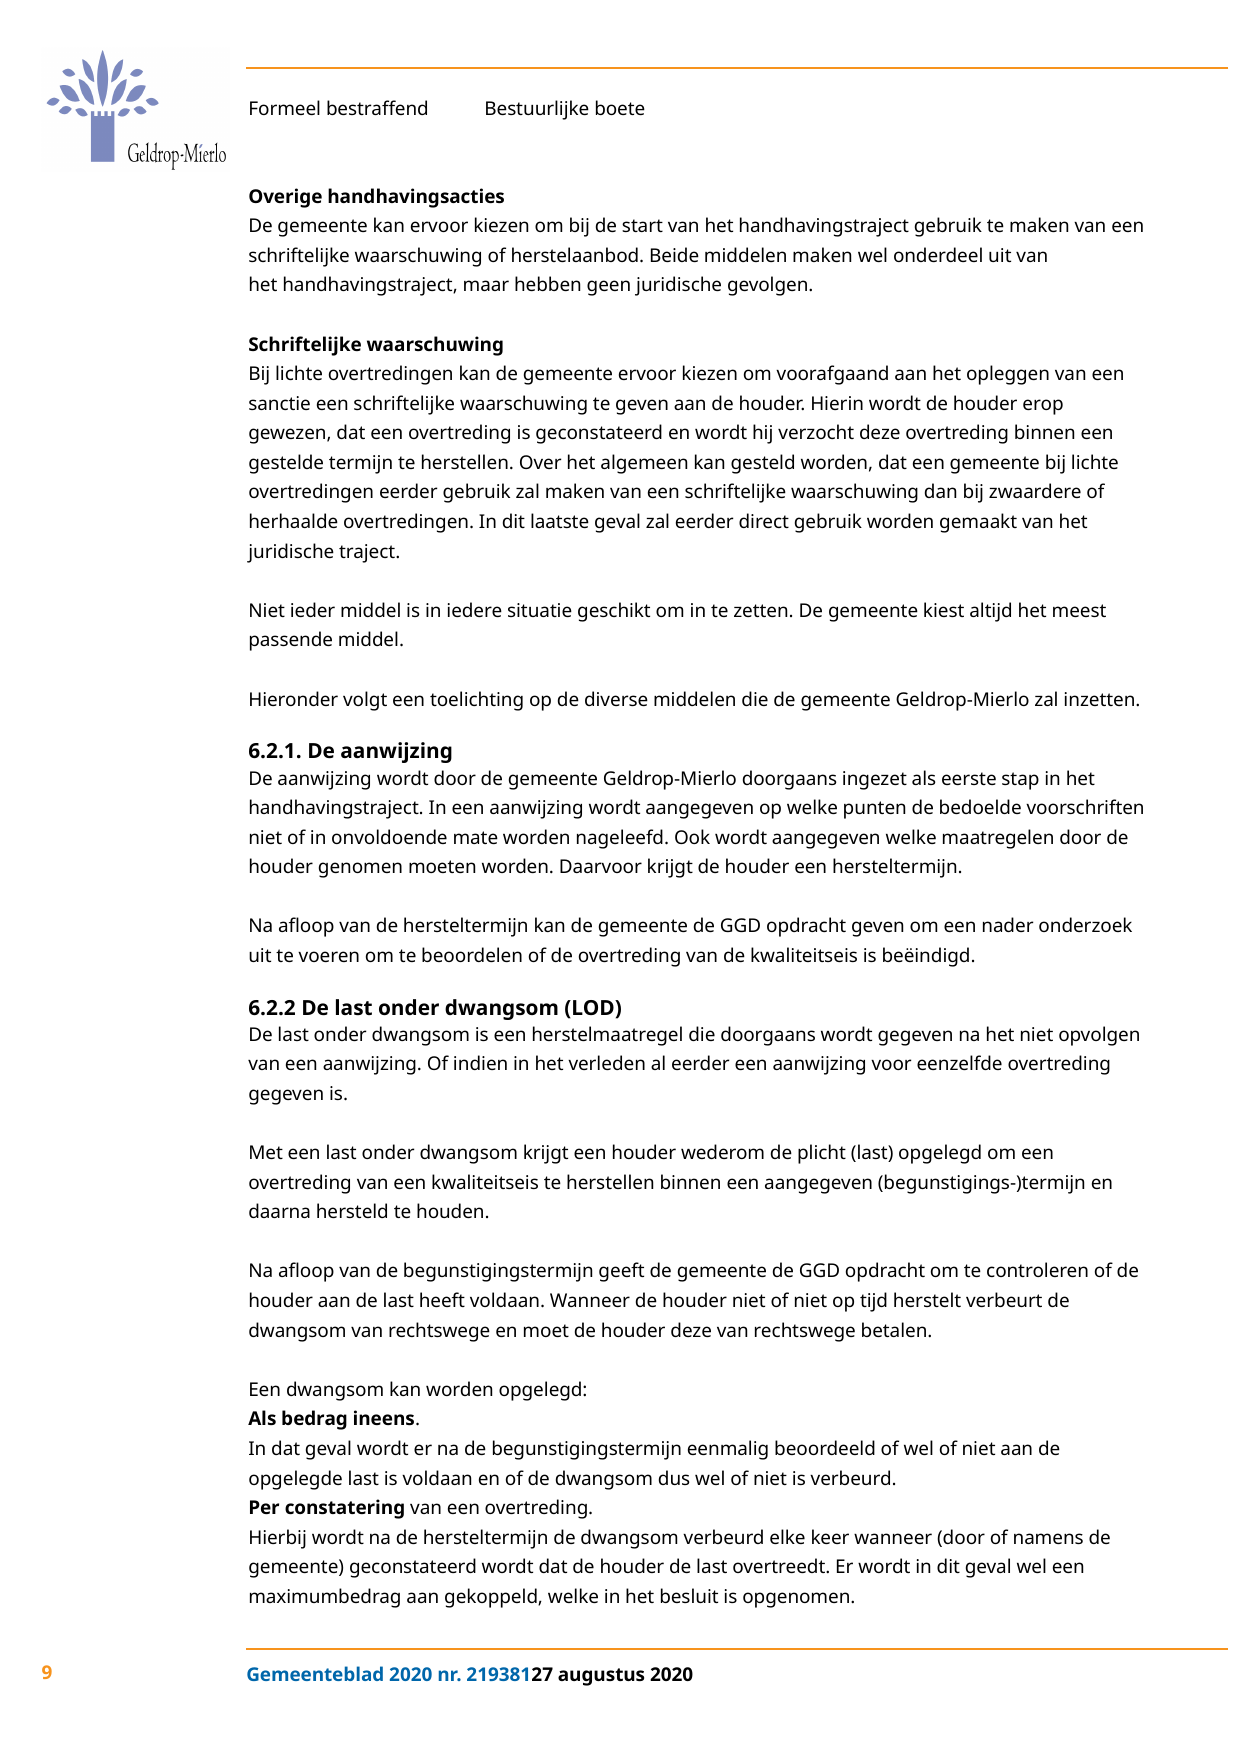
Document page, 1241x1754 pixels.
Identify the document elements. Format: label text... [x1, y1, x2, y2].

text 6.2.2 De last onder dwangsom (LOD) [248, 993, 1152, 1021]
text Na afloop van de begunstigingstermijn geeft de gemeente de GGD opdracht om te controleren of de houder aan de last heeft voldaan. Wanneer de houder niet of niet op tijd herstelt verbeurt de dwangsom van rechtswege en moet de houder deze van rechtswege betalen. [248, 1258, 1152, 1343]
table_cell Formeel bestraffend [248, 95, 484, 121]
text Als bedrag ineens. [248, 1406, 1152, 1431]
text Niet ieder middel is in iedere situatie geschikt om in te zetten. De gemeente kiest altijd het meest passende middel. [248, 597, 1152, 652]
text Een dwangsom kan worden opgelegd: [248, 1376, 1152, 1402]
table_cell Bestuurlijke boete [484, 95, 1152, 121]
text Schriftelijke waarschuwing [248, 331, 1152, 357]
picture [41, 47, 231, 172]
text Na afloop van de hersteltermijn kan de gemeente de GGD opdracht geven om een nader onderzoek uit te voeren om te beoordelen of de overtreding van de kwaliteitseis is beëindigd. [248, 913, 1152, 968]
text Hierbij wordt na de hersteltermijn de dwangsom verbeurd elke keer wanneer (door of namens de gemeente) geconstateerd wordt dat de houder de last overtreedt. Er wordt in dit geval wel een maximumbedrag aan gekoppeld, welke in het besluit is opgenomen. [248, 1524, 1152, 1609]
text De last onder dwangsom is een herstelmaatregel die doorgaans wordt gegeven na het niet opvolgen van een aanwijzing. Of indien in het verleden al eerder een aanwijzing voor eenzelfde overtreding gegeven is. [248, 1021, 1152, 1106]
text 6.2.1. De aanwijzing [248, 736, 1152, 765]
text Met een last onder dwangsom krijgt een houder wederom de plicht (last) opgelegd om een overtreding van een kwaliteitseis te herstellen binnen een aangegeven (begunstigings-)termijn en daarna hersteld te houden. [248, 1139, 1152, 1224]
text De gemeente kan ervoor kiezen om bij de start van het handhavingstraject gebruik te maken van een schriftelijke waarschuwing of herstelaanbod. Beide middelen maken wel onderdeel uit van [248, 212, 1152, 268]
text Bij lichte overtredingen kan de gemeente ervoor kiezen om voorafgaand aan het opleggen van een sanctie een schriftelijke waarschuwing te geven aan de houder. Hierin wordt de houder erop gewezen, dat een overtreding is geconstateerd en wordt hij verzocht deze overtreding binnen een gestelde termijn te herstellen. Over het algemeen kan gesteld worden, dat een gemeente bij lichte overtredingen eerder gebruik zal maken van een schriftelijke waarschuwing dan bij zwaardere of herhaalde overtredingen. In dit laatste geval zal eerder direct gebruik worden gemaakt van het juridische traject. [248, 360, 1152, 564]
text Per constatering van een overtreding. [248, 1494, 1152, 1520]
text In dat geval wordt er na de begunstigingstermijn eenmalig beoordeeld of wel of niet aan de opgelegde last is voldaan en of de dwangsom dus wel of niet is verbeurd. [248, 1435, 1152, 1491]
text het handhavingstraject, maar hebben geen juridische gevolgen. [248, 272, 1152, 297]
text Overige handhavingsacties [248, 183, 1152, 209]
text De aanwijzing wordt door de gemeente Geldrop-Mierlo doorgaans ingezet als eerste stap in het handhavingstraject. In een aanwijzing wordt aangegeven op welke punten de bedoelde voorschriften niet of in onvoldoende mate worden nageleefd. Ook wordt aangegeven welke maatregelen door de houder genomen moeten worden. Daarvoor krijgt de houder een hersteltermijn. [248, 765, 1152, 879]
text Hieronder volgt een toelichting op de diverse middelen die de gemeente Geldrop-Mierlo zal inzetten. [248, 686, 1152, 712]
